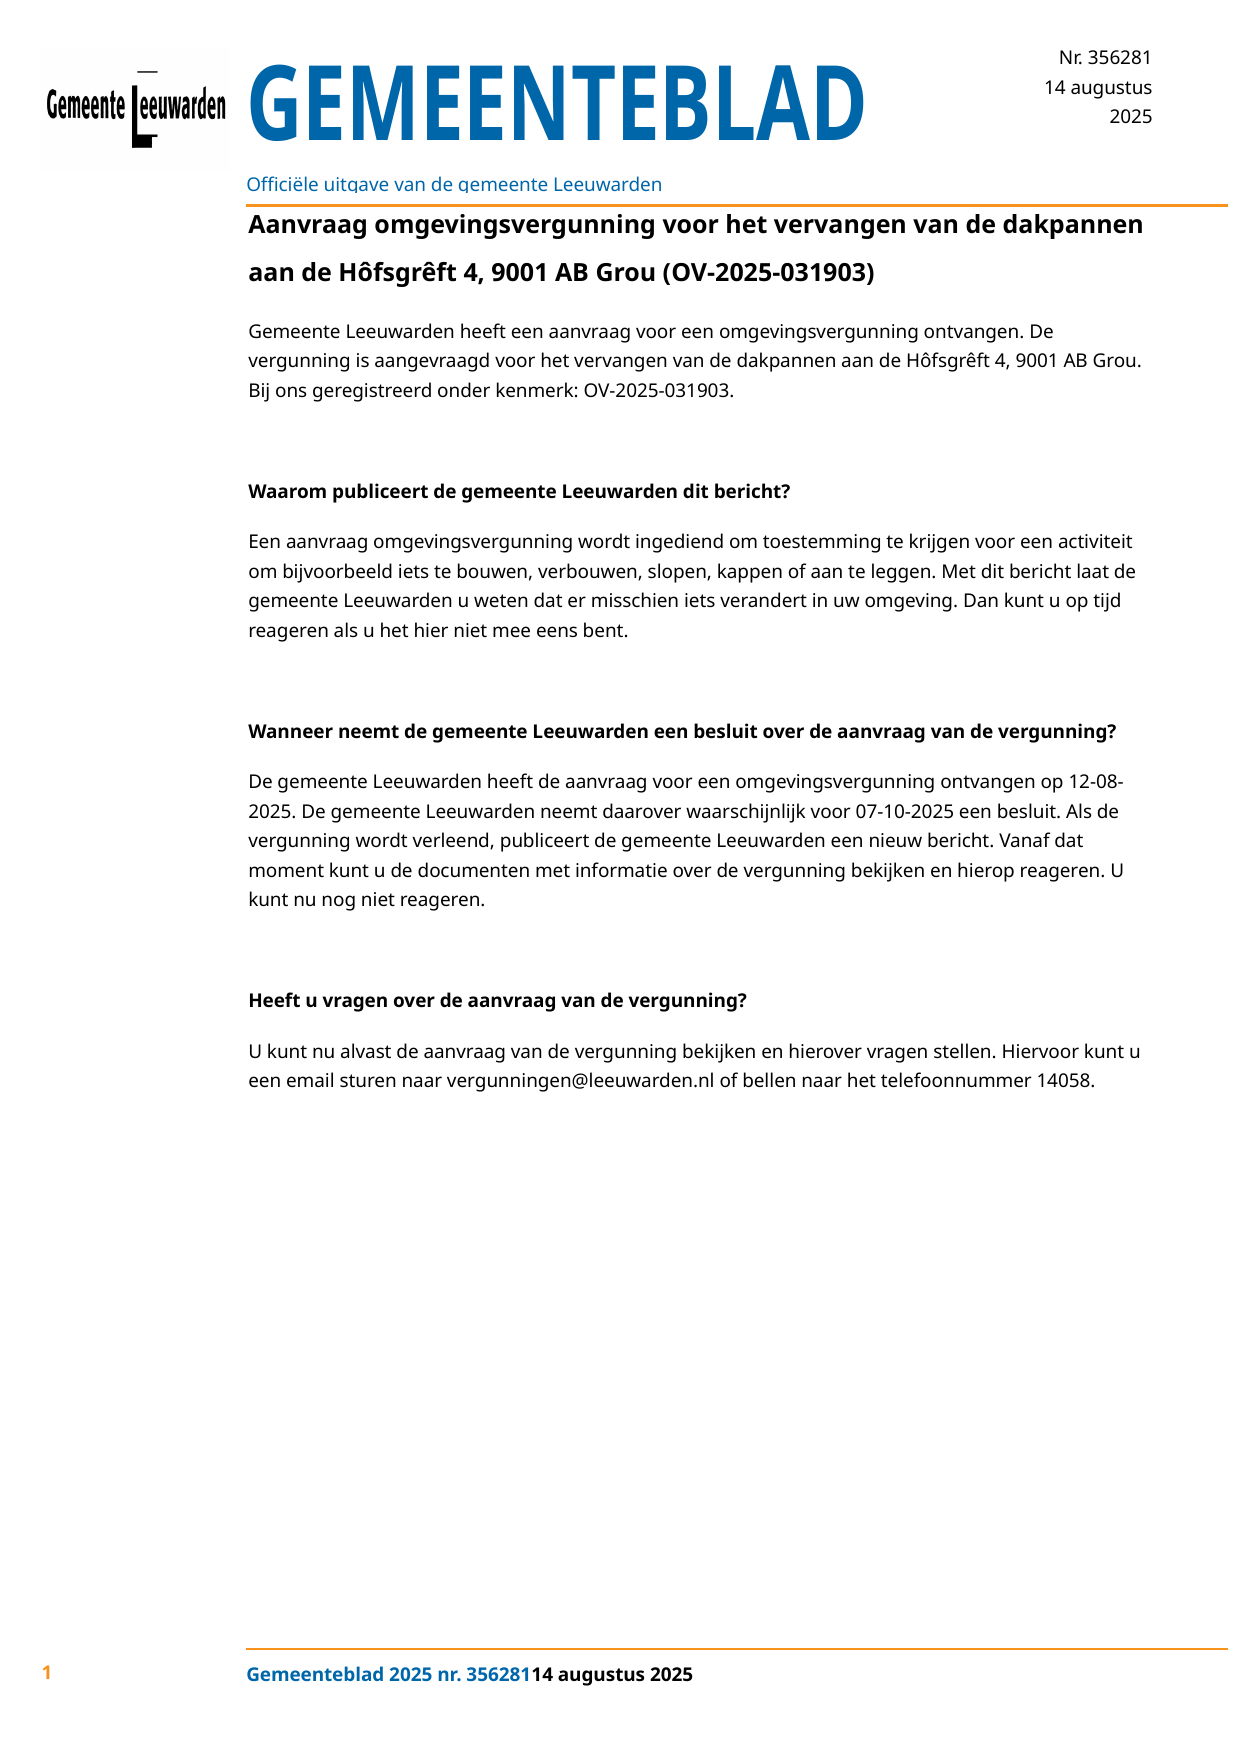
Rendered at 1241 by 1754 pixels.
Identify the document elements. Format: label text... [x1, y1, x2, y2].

text Aanvraag omgevingsvergunning voor het vervangen van de dakpannen aan de Hôfsgrêft 4, 9001 AB Grou (OV-2025-031903) [248, 207, 1152, 288]
text Waarom publiceert de gemeente Leeuwarden dit bericht? [248, 478, 1152, 504]
picture [41, 47, 231, 172]
text De gemeente Leeuwarden heeft de aanvraag voor een omgevingsvergunning ontvangen op 12-08-2025. De gemeente Leeuwarden neemt daarover waarschijnlijk voor 07-10-2025 een besluit. Als de vergunning wordt verleend, publiceert de gemeente Leeuwarden een nieuw bericht. Vanaf dat moment kunt u de documenten met informatie over de vergunning bekijken en hierop reageren. U kunt nu nog niet reageren. [248, 768, 1152, 912]
text Wanneer neemt de gemeente Leeuwarden een besluit over de aanvraag van de vergunning? [248, 718, 1152, 744]
text Een aanvraag omgevingsvergunning wordt ingediend om toestemming te krijgen voor een activiteit om bijvoorbeeld iets te bouwen, verbouwen, slopen, kappen of aan te leggen. Met dit bericht laat de gemeente Leeuwarden u weten dat er misschien iets verandert in uw omgeving. Dan kunt u op tijd reageren als u het hier niet mee eens bent. [248, 528, 1152, 643]
text Heeft u vragen over de aanvraag van de vergunning? [248, 987, 1152, 1013]
text U kunt nu alvast de aanvraag van de vergunning bekijken en hierover vragen stellen. Hiervoor kunt u een email sturen naar vergunningen@leeuwarden.nl of bellen naar het telefoonnummer 14058. [248, 1038, 1152, 1093]
text Gemeente Leeuwarden heeft een aanvraag voor een omgevingsvergunning ontvangen. De vergunning is aangevraagd voor het vervangen van de dakpannen aan de Hôfsgrêft 4, 9001 AB Grou. Bij ons geregistreerd onder kenmerk: OV-2025-031903. [248, 318, 1152, 403]
